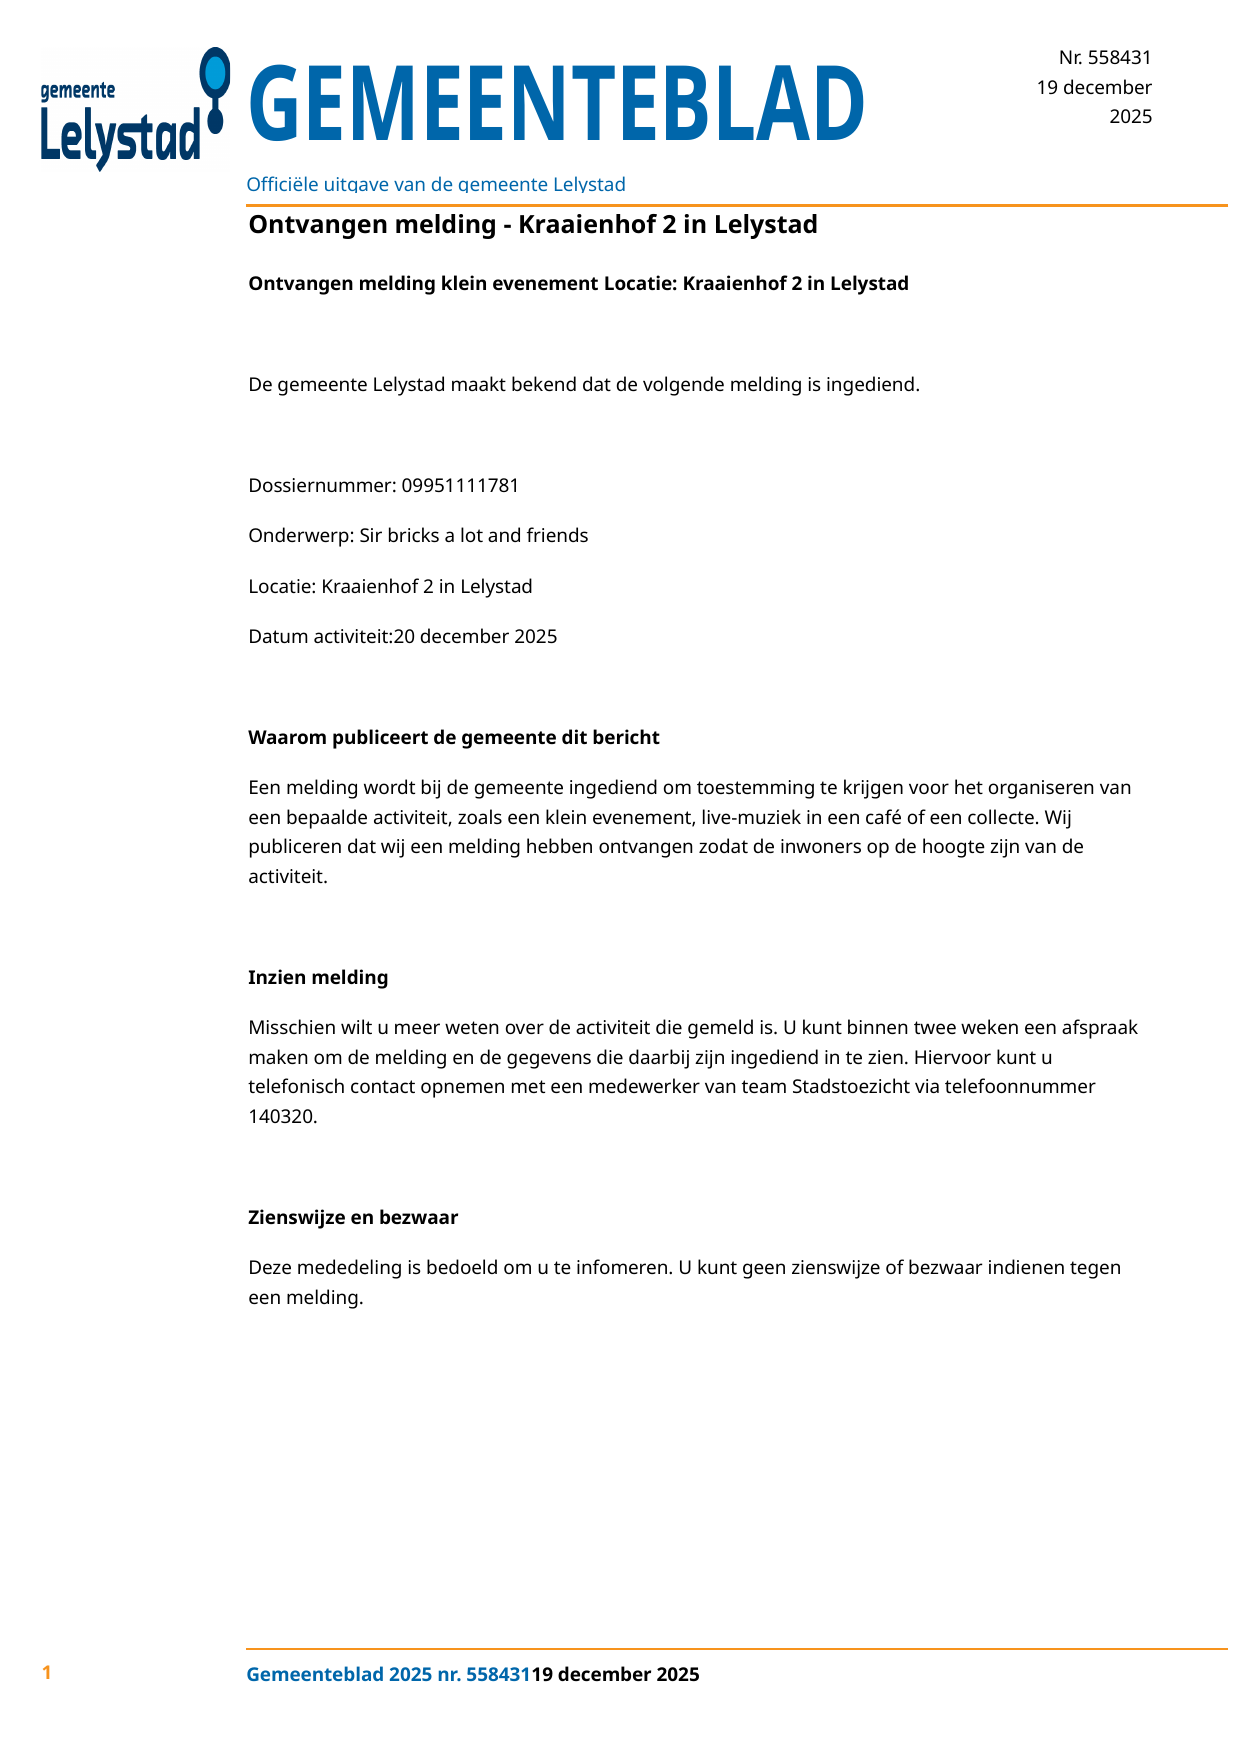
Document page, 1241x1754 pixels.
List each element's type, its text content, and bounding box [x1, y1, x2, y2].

text Zienswijze en bezwaar [248, 1204, 1152, 1230]
text Misschien wilt u meer weten over de activiteit die gemeld is. U kunt binnen twee weken een afspraak maken om de melding en de gegevens die daarbij zijn ingediend in te zien. Hiervoor kunt u telefonisch contact opnemen met een medewerker van team Stadstoezicht via telefoonnummer 140320. [248, 1014, 1152, 1129]
text Dossiernummer: 09951111781 [248, 472, 1152, 498]
text Datum activiteit:20 december 2025 [248, 623, 1152, 649]
text Ontvangen melding klein evenement Locatie: Kraaienhof 2 in Lelystad [248, 270, 1152, 296]
text Ontvangen melding - Kraaienhof 2 in Lelystad [248, 207, 1152, 241]
text Inzien melding [248, 964, 1152, 990]
picture [41, 47, 231, 172]
text Waarom publiceert de gemeente dit bericht [248, 724, 1152, 750]
text Deze mededeling is bedoeld om u te infomeren. U kunt geen zienswijze of bezwaar indienen tegen een melding. [248, 1254, 1152, 1310]
text Onderwerp: Sir bricks a lot and friends [248, 522, 1152, 548]
text Locatie: Kraaienhof 2 in Lelystad [248, 573, 1152, 598]
text Een melding wordt bij de gemeente ingediend om toestemming te krijgen voor het organiseren van een bepaalde activiteit, zoals een klein evenement, live-muziek in een café of een collecte. Wij publiceren dat wij een melding hebben ontvangen zodat de inwoners op de hoogte zijn van de activiteit. [248, 774, 1152, 889]
text De gemeente Lelystad maakt bekend dat de volgende melding is ingediend. [248, 371, 1152, 397]
